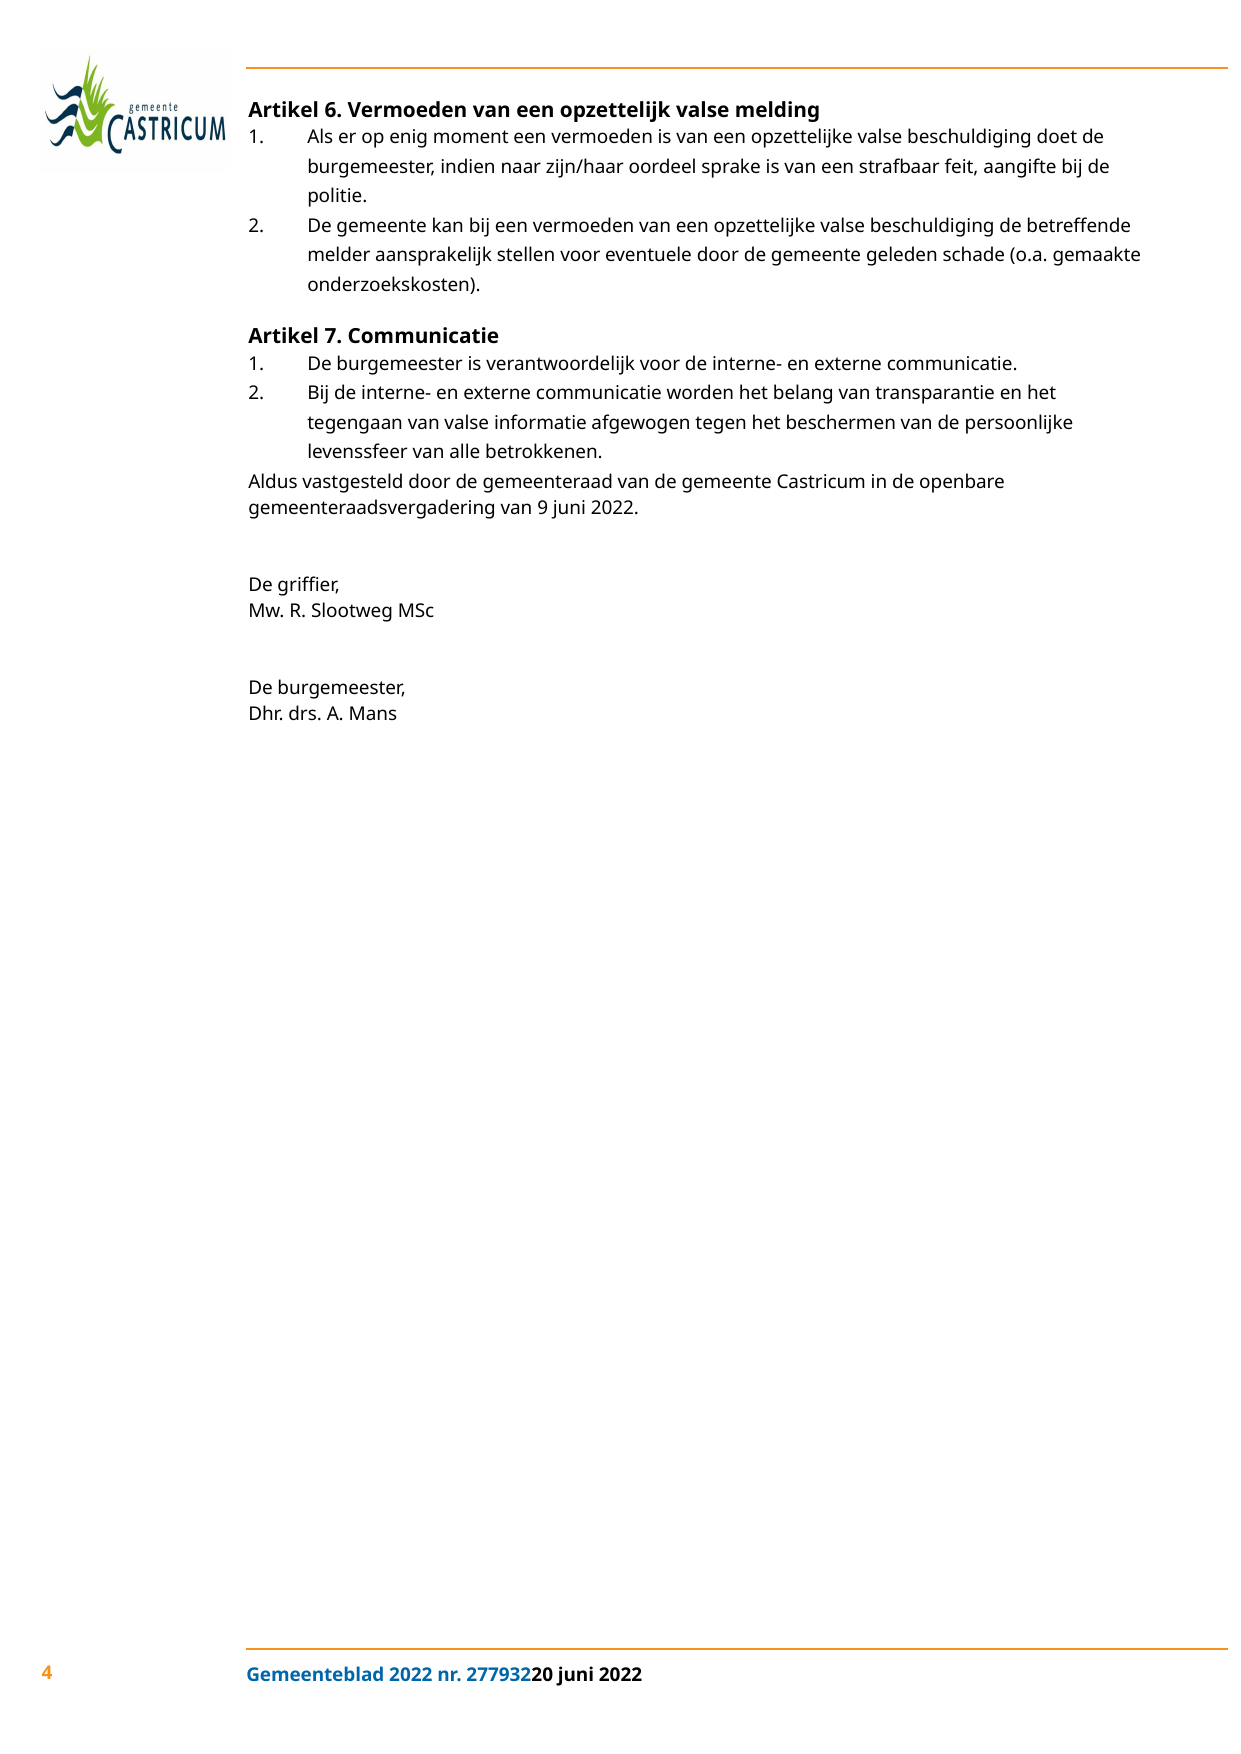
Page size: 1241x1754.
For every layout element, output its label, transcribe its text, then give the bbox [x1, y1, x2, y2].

list De burgemeester is verantwoordelijk voor de interne- en externe communicatie. [248, 350, 1152, 376]
text Artikel 7. Communicatie [248, 322, 1152, 350]
text De griffier, [248, 571, 1152, 597]
text Mw. R. Slootweg MSc [248, 597, 1152, 623]
text Artikel 6. Vermoeden van een opzettelijk valse melding [248, 95, 1152, 123]
text Dhr. drs. A. Mans [248, 700, 1152, 726]
list De gemeente kan bij een vermoeden van een opzettelijke valse beschuldiging de betreffende melder aansprakelijk stellen voor eventuele door de gemeente geleden schade (o.a. gemaakte onderzoekskosten). [248, 212, 1152, 297]
picture [41, 47, 231, 172]
text Aldus vastgesteld door de gemeenteraad van de gemeente Castricum in de openbare gemeenteraadsvergadering van 9 juni 2022. [248, 468, 1152, 520]
list Bij de interne- en externe communicatie worden het belang van transparantie en het tegengaan van valse informatie afgewogen tegen het beschermen van de persoonlijke levenssfeer van alle betrokkenen. [248, 379, 1152, 464]
list Als er op enig moment een vermoeden is van een opzettelijke valse beschuldiging doet de burgemeester, indien naar zijn/haar oordeel sprake is van een strafbaar feit, aangifte bij de politie. [248, 123, 1152, 208]
text De burgemeester, [248, 674, 1152, 700]
